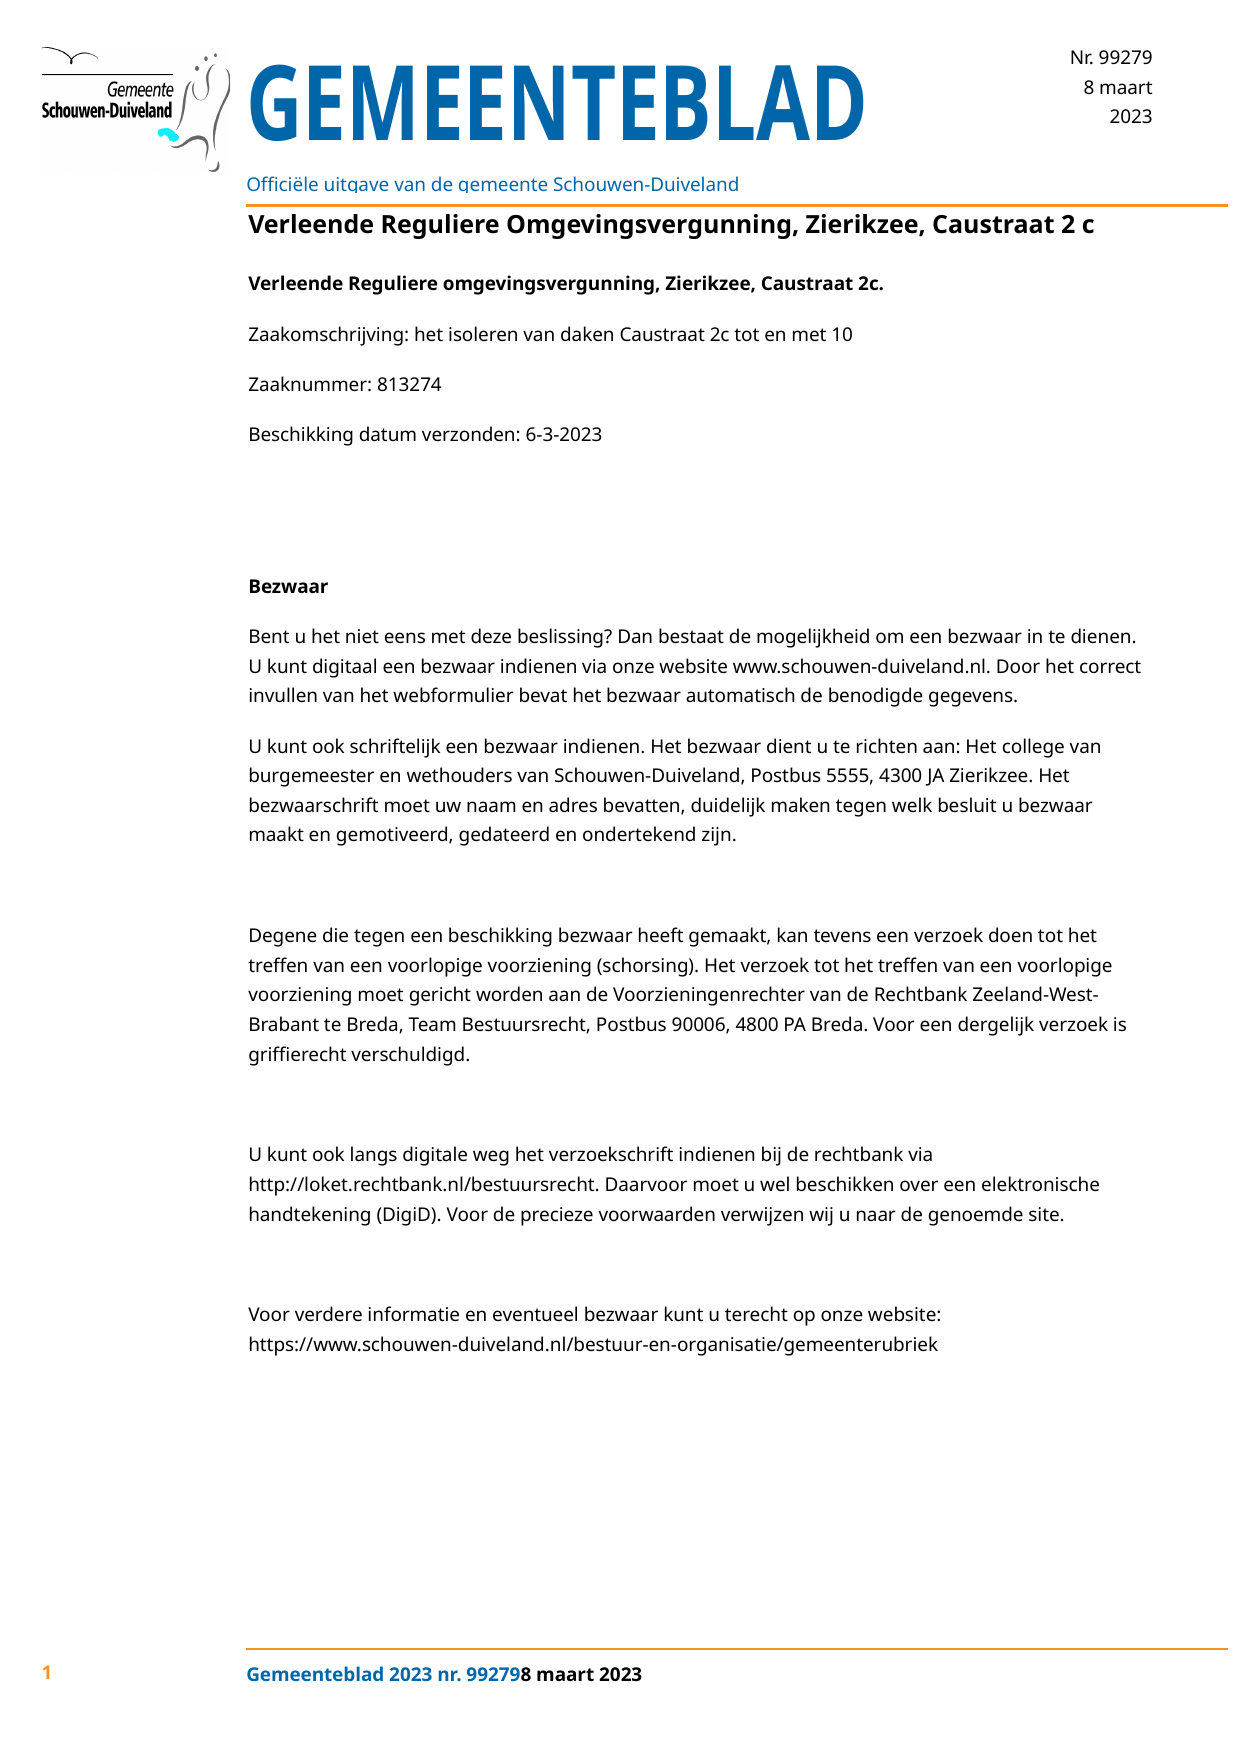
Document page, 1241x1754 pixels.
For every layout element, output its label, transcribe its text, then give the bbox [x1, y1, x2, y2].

picture [41, 47, 231, 172]
text Zaaknummer: 813274 [248, 371, 1152, 397]
text Zaakomschrijving: het isoleren van daken Caustraat 2c tot en met 10 [248, 321, 1152, 346]
text U kunt ook langs digitale weg het verzoekschrift indienen bij de rechtbank via http://loket.rechtbank.nl/bestuursrecht. Daarvoor moet u wel beschikken over een elektronische handtekening (DigiD). Voor de precieze voorwaarden verwijzen wij u naar de genoemde site. [248, 1142, 1152, 1226]
text Degene die tegen een beschikking bezwaar heeft gemaakt, kan tevens een verzoek doen tot het treffen van een voorlopige voorziening (schorsing). Het verzoek tot het treffen van een voorlopige voorziening moet gericht worden aan de Voorzieningenrechter van de Rechtbank Zeeland-West-Brabant te Breda, Team Bestuursrecht, Postbus 90006, 4800 PA Breda. Voor een dergelijk verzoek is griffierecht verschuldigd. [248, 922, 1152, 1066]
text Bent u het niet eens met deze beslissing? Dan bestaat de mogelijkheid om een bezwaar in te dienen. U kunt digitaal een bezwaar indienen via onze website www.schouwen-duiveland.nl. Door het correct invullen van het webformulier bevat het bezwaar automatisch de benodigde gegevens. [248, 623, 1152, 708]
text Voor verdere informatie en eventueel bezwaar kunt u terecht op onze website: https://www.schouwen-duiveland.nl/bestuur-en-organisatie/gemeenterubriek [248, 1302, 1152, 1357]
text Bezwaar [248, 573, 1152, 598]
text Verleende Reguliere omgevingsvergunning, Zierikzee, Caustraat 2c. [248, 270, 1152, 296]
text Verleende Reguliere Omgevingsvergunning, Zierikzee, Caustraat 2 c [248, 207, 1152, 241]
text U kunt ook schriftelijk een bezwaar indienen. Het bezwaar dient u te richten aan: Het college van burgemeester en wethouders van Schouwen-Duiveland, Postbus 5555, 4300 JA Zierikzee. Het bezwaarschrift moet uw naam en adres bevatten, duidelijk maken tegen welk besluit u bezwaar maakt en gemotiveerd, gedateerd en ondertekend zijn. [248, 733, 1152, 847]
text Beschikking datum verzonden: 6-3-2023 [248, 422, 1152, 447]
